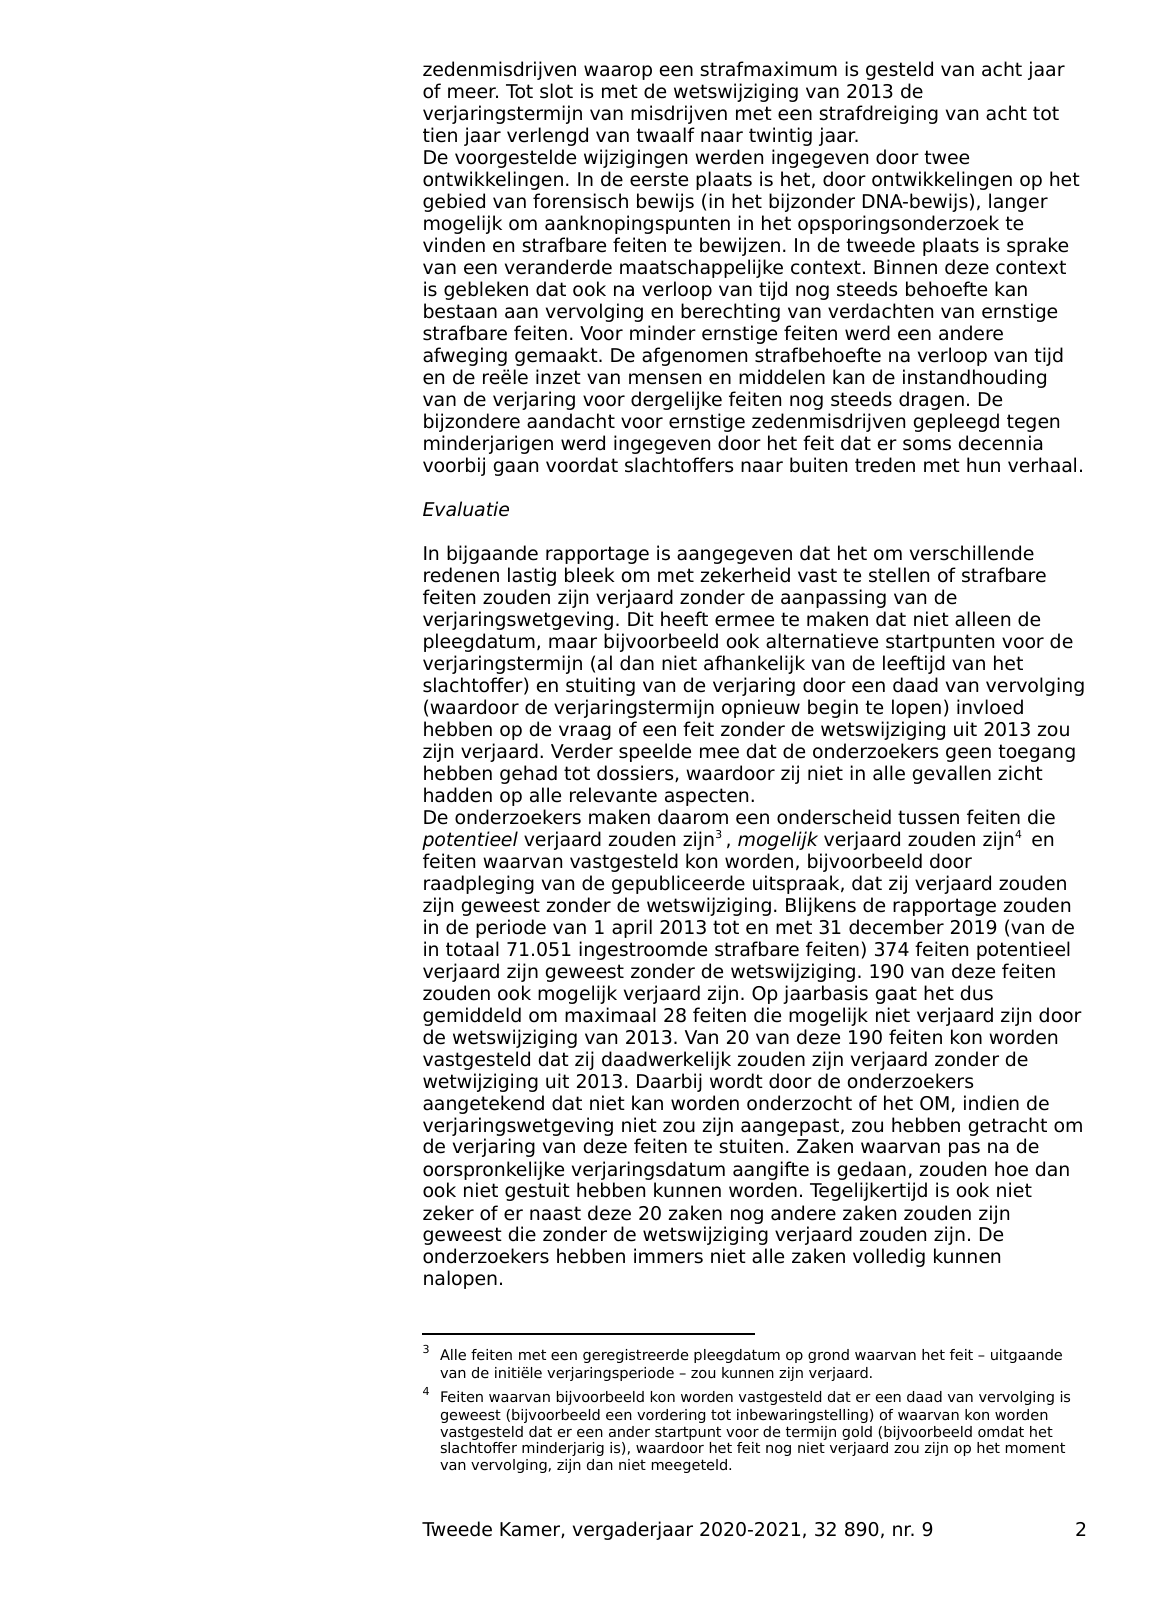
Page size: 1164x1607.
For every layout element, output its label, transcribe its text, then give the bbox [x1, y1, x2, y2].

text zedenmisdrijven waarop een strafmaximum is gesteld van acht jaar of meer. Tot slot is met de wetswijziging van 2013 de verjaringstermijn van misdrijven met een strafdreiging van acht tot tien jaar verlengd van twaalf naar twintig jaar. [422, 59, 1087, 147]
text Alle feiten met een geregistreerde pleegdatum op grond waarvan het feit – uitgaande van de initiële verjaringsperiode – zou kunnen zijn verjaard. [422, 1343, 1087, 1382]
text De voorgestelde wijzigingen werden ingegeven door twee ontwikkelingen. In de eerste plaats is het, door ontwikkelingen op het gebied van forensisch bewijs (in het bijzonder DNA-bewijs), langer mogelijk om aanknopingspunten in het opsporingsonderzoek te vinden en strafbare feiten te bewijzen. In de tweede plaats is sprake van een veranderde maatschappelijke context. Binnen deze context is gebleken dat ook na verloop van tijd nog steeds behoefte kan bestaan aan vervolging en berechting van verdachten van ernstige strafbare feiten. Voor minder ernstige feiten werd een andere afweging gemaakt. De afgenomen strafbehoefte na verloop van tijd en de reële inzet van mensen en middelen kan de instandhouding van de verjaring voor dergelijke feiten nog steeds dragen. De bijzondere aandacht voor ernstige zedenmisdrijven gepleegd tegen minderjarigen werd ingegeven door het feit dat er soms decennia voorbij gaan voordat slachtoffers naar buiten treden met hun verhaal. [422, 147, 1087, 477]
text Feiten waarvan bijvoorbeeld kon worden vastgesteld dat er een daad van vervolging is geweest (bijvoorbeeld een vordering tot inbewaringstelling) of waarvan kon worden vastgesteld dat er een ander startpunt voor de termijn gold (bijvoorbeeld omdat het slachtoffer minderjarig is), waardoor het feit nog niet verjaard zou zijn op het moment van vervolging, zijn dan niet meegeteld. [422, 1385, 1087, 1474]
subtitle Evaluatie [422, 499, 1087, 521]
text In bijgaande rapportage is aangegeven dat het om verschillende redenen lastig bleek om met zekerheid vast te stellen of strafbare feiten zouden zijn verjaard zonder de aanpassing van de verjaringswetgeving. Dit heeft ermee te maken dat niet alleen de pleegdatum, maar bijvoorbeeld ook alternatieve startpunten voor de verjaringstermijn (al dan niet afhankelijk van de leeftijd van het slachtoffer) en stuiting van de verjaring door een daad van vervolging (waardoor de verjaringstermijn opnieuw begin te lopen) invloed hebben op de vraag of een feit zonder de wetswijziging uit 2013 zou zijn verjaard. Verder speelde mee dat de onderzoekers geen toegang hebben gehad tot dossiers, waardoor zij niet in alle gevallen zicht hadden op alle relevante aspecten. [422, 543, 1087, 807]
text De onderzoekers maken daarom een onderscheid tussen feiten die potentieel verjaard zouden zijn, mogelijk verjaard zouden zijn en feiten waarvan vastgesteld kon worden, bijvoorbeeld door raadpleging van de gepubliceerde uitspraak, dat zij verjaard zouden zijn geweest zonder de wetswijziging. Blijkens de rapportage zouden in de periode van 1 april 2013 tot en met 31 december 2019 (van de in totaal 71.051 ingestroomde strafbare feiten) 374 feiten potentieel verjaard zijn geweest zonder de wetswijziging. 190 van deze feiten zouden ook mogelijk verjaard zijn. Op jaarbasis gaat het dus gemiddeld om maximaal 28 feiten die mogelijk niet verjaard zijn door de wetswijziging van 2013. Van 20 van deze 190 feiten kon worden vastgesteld dat zij daadwerkelijk zouden zijn verjaard zonder de wetwijziging uit 2013. Daarbij wordt door de onderzoekers aangetekend dat niet kan worden onderzocht of het OM, indien de verjaringswetgeving niet zou zijn aangepast, zou hebben getracht om de verjaring van deze feiten te stuiten. Zaken waarvan pas na de oorspronkelijke verjaringsdatum aangifte is gedaan, zouden hoe dan ook niet gestuit hebben kunnen worden. Tegelijkertijd is ook niet zeker of er naast deze 20 zaken nog andere zaken zouden zijn geweest die zonder de wetswijziging verjaard zouden zijn. De onderzoekers hebben immers niet alle zaken volledig kunnen nalopen. [422, 807, 1087, 1290]
